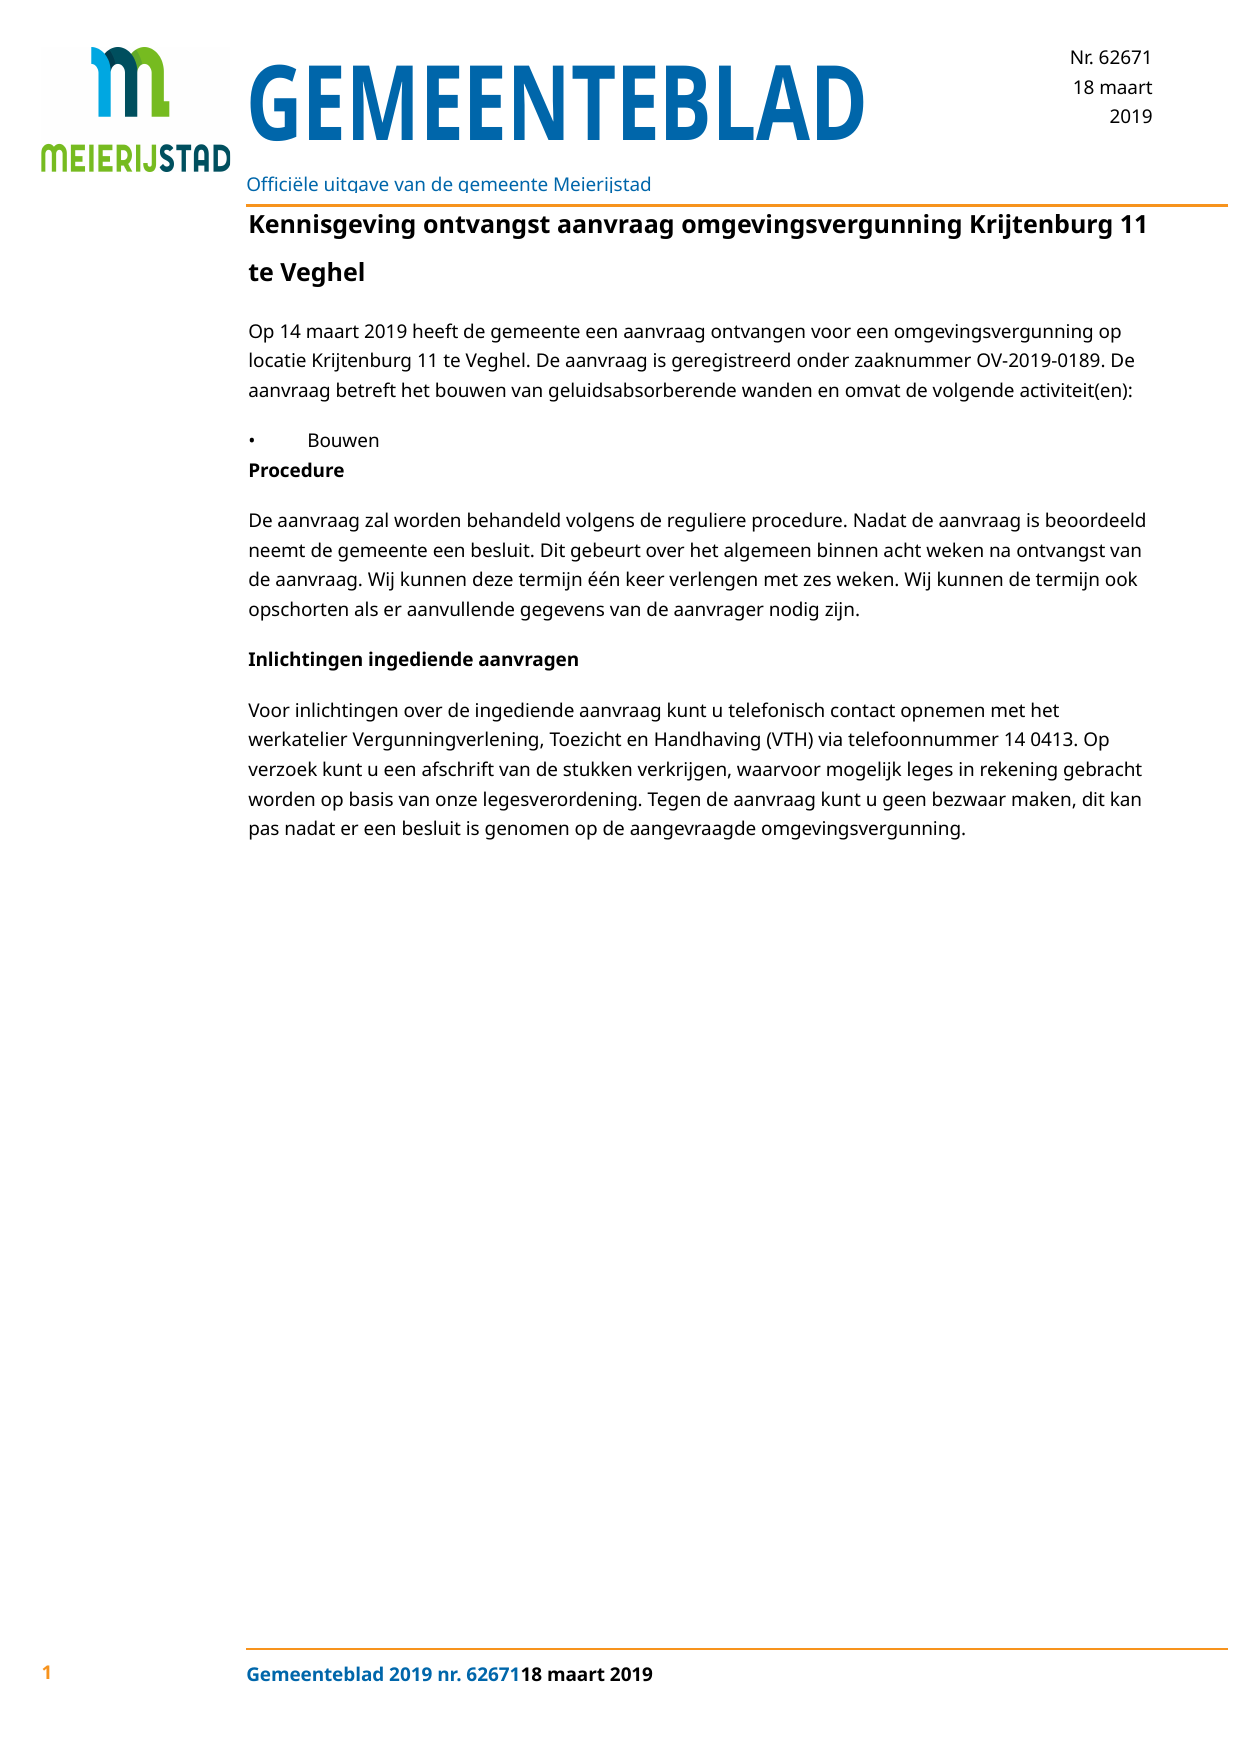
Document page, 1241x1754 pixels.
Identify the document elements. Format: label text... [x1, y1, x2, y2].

text Op 14 maart 2019 heeft de gemeente een aanvraag ontvangen voor een omgevingsvergunning op locatie Krijtenburg 11 te Veghel. De aanvraag is geregistreerd onder zaaknummer OV-2019-0189. De aanvraag betreft het bouwen van geluidsabsorberende wanden en omvat de volgende activiteit(en): [248, 318, 1152, 403]
text Kennisgeving ontvangst aanvraag omgevingsvergunning Krijtenburg 11 te Veghel [248, 207, 1152, 288]
text Procedure [248, 457, 1152, 483]
picture [41, 47, 231, 172]
text De aanvraag zal worden behandeld volgens de reguliere procedure. Nadat de aanvraag is beoordeeld neemt de gemeente een besluit. Dit gebeurt over het algemeen binnen acht weken na ontvangst van de aanvraag. Wij kunnen deze termijn één keer verlengen met zes weken. Wij kunnen de termijn ook opschorten als er aanvullende gegevens van de aanvrager nodig zijn. [248, 507, 1152, 622]
list Bouwen [248, 427, 1152, 453]
text Inlichtingen ingediende aanvragen [248, 647, 1152, 672]
text Voor inlichtingen over de ingediende aanvraag kunt u telefonisch contact opnemen met het werkatelier Vergunningverlening, Toezicht en Handhaving (VTH) via telefoonnummer 14 0413. Op verzoek kunt u een afschrift van de stukken verkrijgen, waarvoor mogelijk leges in rekening gebracht worden op basis van onze legesverordening. Tegen de aanvraag kunt u geen bezwaar maken, dit kan pas nadat er een besluit is genomen op de aangevraagde omgevingsvergunning. [248, 697, 1152, 841]
